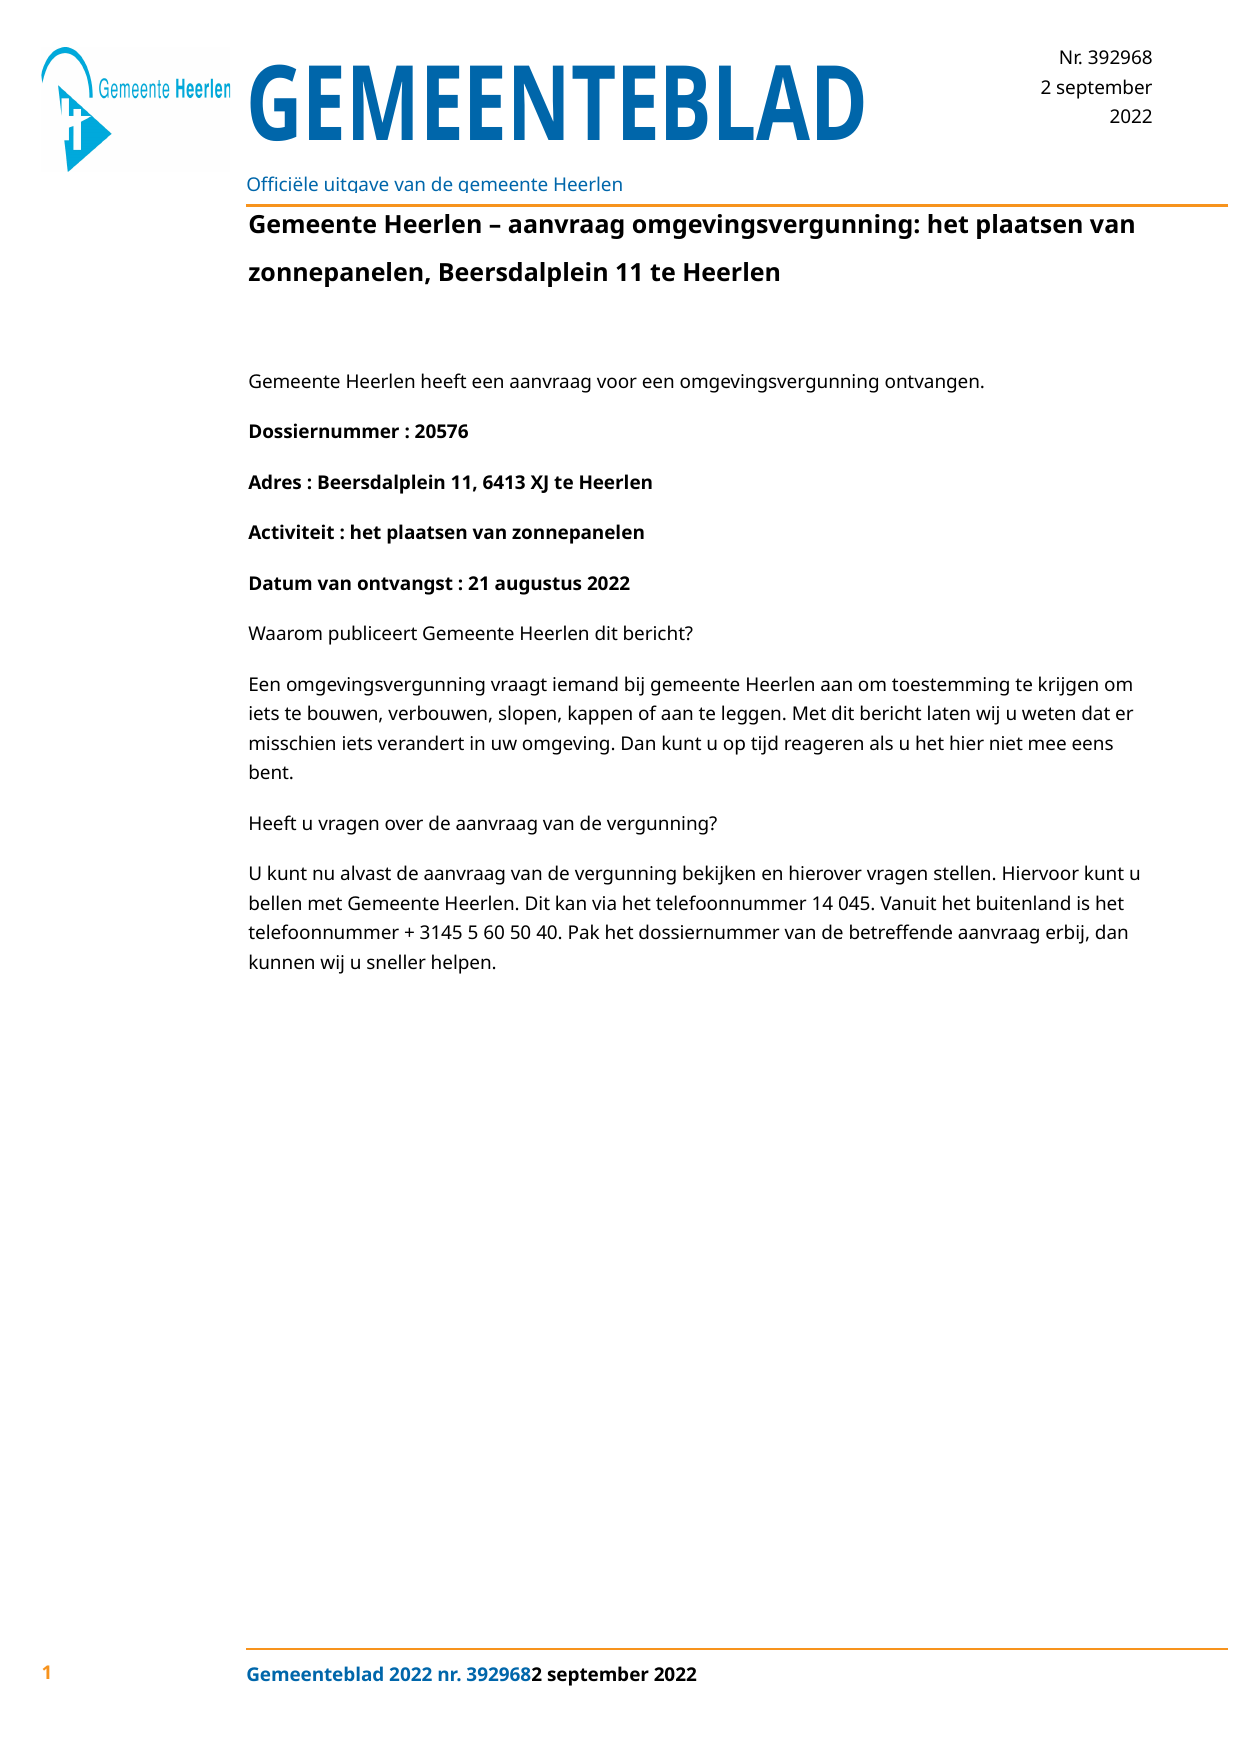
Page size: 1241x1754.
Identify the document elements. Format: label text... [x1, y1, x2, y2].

picture [41, 47, 231, 172]
text Datum van ontvangst : 21 augustus 2022 [248, 570, 1152, 596]
text Een omgevingsvergunning vraagt iemand bij gemeente Heerlen aan om toestemming te krijgen om iets te bouwen, verbouwen, slopen, kappen of aan te leggen. Met dit bericht laten wij u weten dat er misschien iets verandert in uw omgeving. Dan kunt u op tijd reageren als u het hier niet mee eens bent. [248, 671, 1152, 785]
text Adres : Beersdalplein 11, 6413 XJ te Heerlen [248, 469, 1152, 495]
picture [41, 47, 59, 70]
text Gemeente Heerlen heeft een aanvraag voor een omgevingsvergunning ontvangen. [248, 368, 1152, 394]
text Dossiernummer : 20576 [248, 419, 1152, 444]
text Heeft u vragen over de aanvraag van de vergunning? [248, 810, 1152, 836]
text Activiteit : het plaatsen van zonnepanelen [248, 519, 1152, 545]
text Waarom publiceert Gemeente Heerlen dit bericht? [248, 620, 1152, 646]
text Gemeente Heerlen – aanvraag omgevingsvergunning: het plaatsen van zonnepanelen, Beersdalplein 11 te Heerlen [248, 207, 1152, 288]
text U kunt nu alvast de aanvraag van de vergunning bekijken en hierover vragen stellen. Hiervoor kunt u bellen met Gemeente Heerlen. Dit kan via het telefoonnummer 14 045. Vanuit het buitenland is het telefoonnummer + 3145 5 60 50 40. Pak het dossiernummer van de betreffende aanvraag erbij, dan kunnen wij u sneller helpen. [248, 860, 1152, 975]
